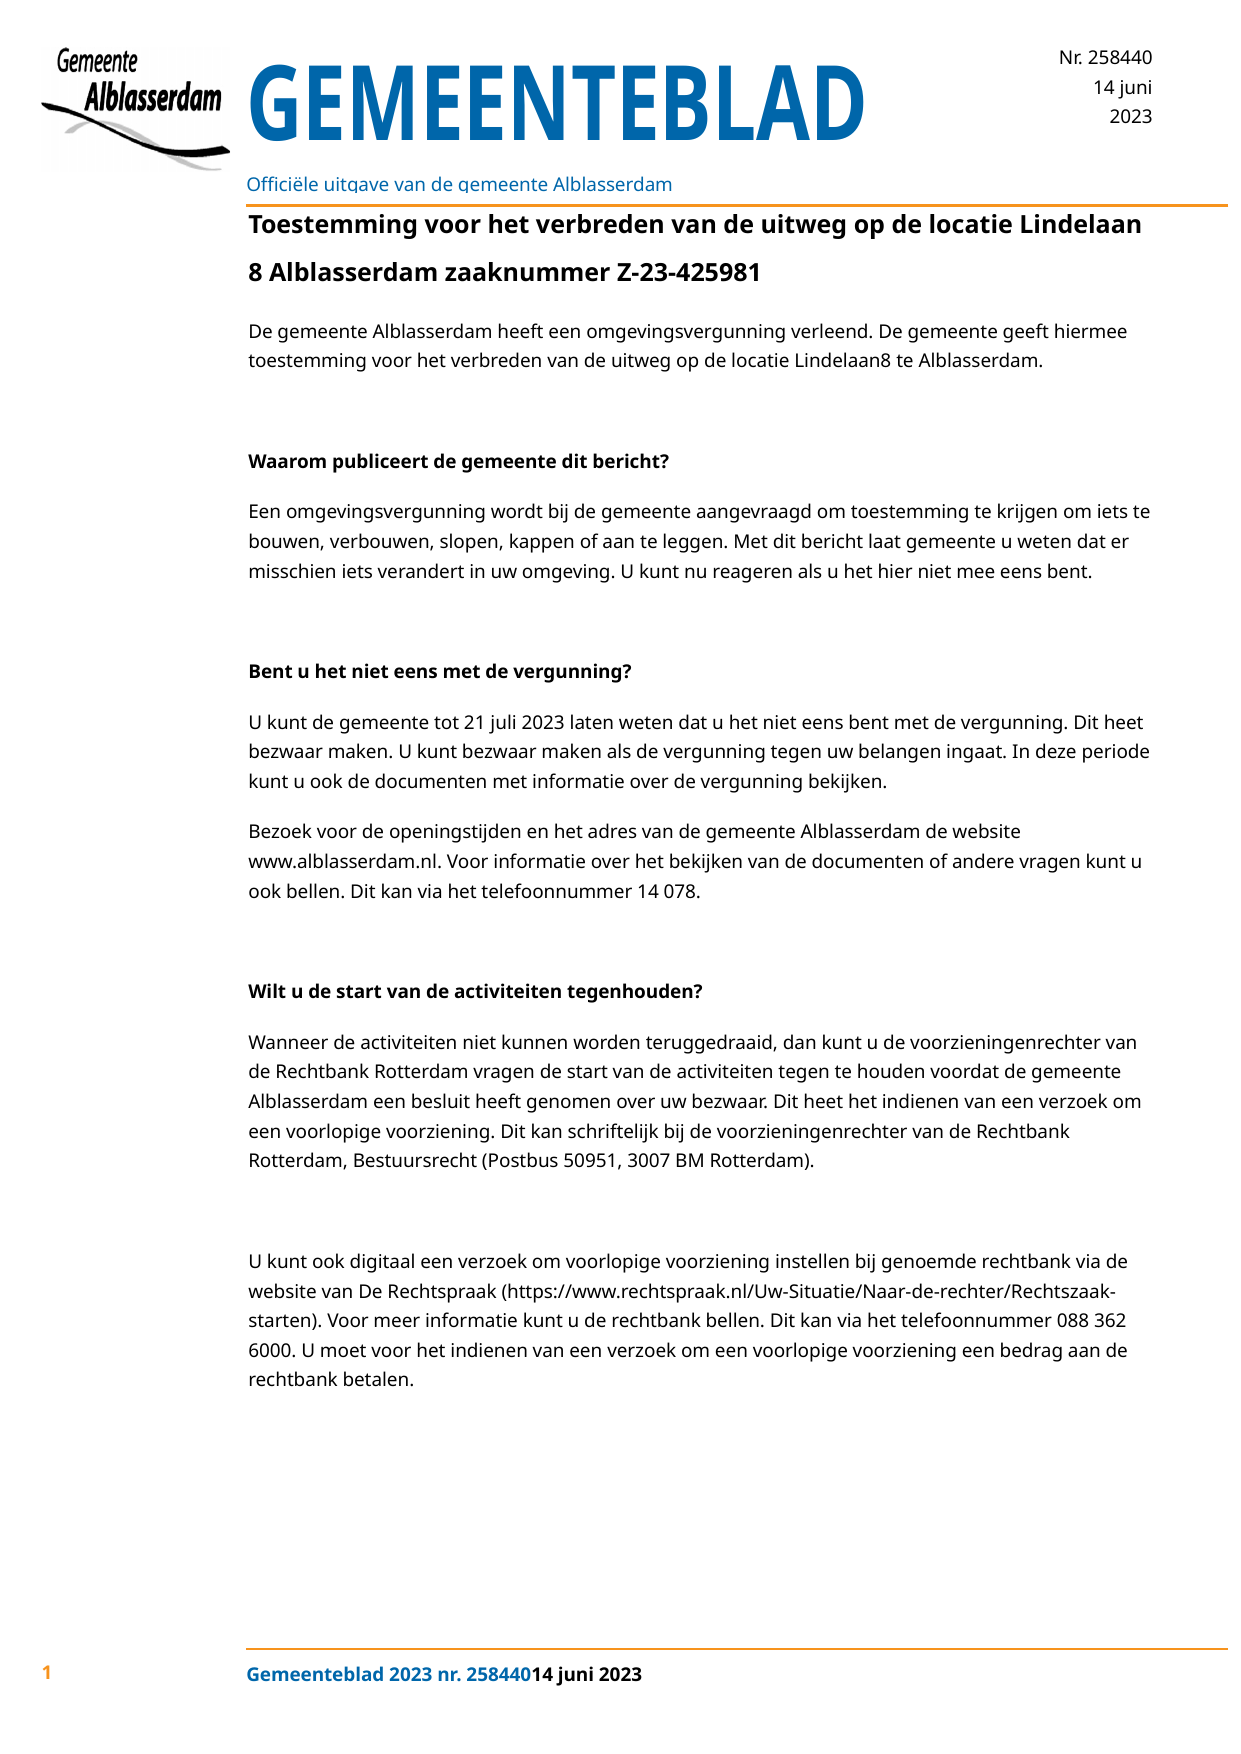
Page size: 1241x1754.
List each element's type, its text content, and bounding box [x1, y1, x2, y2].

text De gemeente Alblasserdam heeft een omgevingsvergunning verleend. De gemeente geeft hiermee toestemming voor het verbreden van de uitweg op de locatie Lindelaan8 te Alblasserdam. [248, 318, 1152, 373]
picture [41, 47, 231, 172]
text U kunt ook digitaal een verzoek om voorlopige voorziening instellen bij genoemde rechtbank via de website van De Rechtspraak (https://www.rechtspraak.nl/Uw-Situatie/Naar-de-rechter/Rechtszaak-starten). Voor meer informatie kunt u de rechtbank bellen. Dit kan via het telefoonnummer 088 362 6000. U moet voor het indienen van een verzoek om een voorlopige voorziening een bedrag aan de rechtbank betalen. [248, 1248, 1152, 1392]
text Wilt u de start van de activiteiten tegenhouden? [248, 979, 1152, 1004]
text Wanneer de activiteiten niet kunnen worden teruggedraaid, dan kunt u de voorzieningenrechter van de Rechtbank Rotterdam vragen de start van de activiteiten tegen te houden voordat de gemeente Alblasserdam een besluit heeft genomen over uw bezwaar. Dit heet het indienen van een verzoek om een voorlopige voorziening. Dit kan schriftelijk bij de voorzieningenrechter van de Rechtbank Rotterdam, Bestuursrecht (Postbus 50951, 3007 BM Rotterdam). [248, 1029, 1152, 1173]
text Waarom publiceert de gemeente dit bericht? [248, 448, 1152, 474]
text Toestemming voor het verbreden van de uitweg op de locatie Lindelaan 8 Alblasserdam zaaknummer Z-23-425981 [248, 207, 1152, 288]
text Bent u het niet eens met de vergunning? [248, 659, 1152, 684]
text Een omgevingsvergunning wordt bij de gemeente aangevraagd om toestemming te krijgen om iets te bouwen, verbouwen, slopen, kappen of aan te leggen. Met dit bericht laat gemeente u weten dat er misschien iets verandert in uw omgeving. U kunt nu reageren als u het hier niet mee eens bent. [248, 499, 1152, 584]
text U kunt de gemeente tot 21 juli 2023 laten weten dat u het niet eens bent met de vergunning. Dit heet bezwaar maken. U kunt bezwaar maken als de vergunning tegen uw belangen ingaat. In deze periode kunt u ook de documenten met informatie over de vergunning bekijken. [248, 709, 1152, 794]
text Bezoek voor de openingstijden en het adres van de gemeente Alblasserdam de website www.alblasserdam.nl. Voor informatie over het bekijken van de documenten of andere vragen kunt u ook bellen. Dit kan via het telefoonnummer 14 078. [248, 819, 1152, 904]
